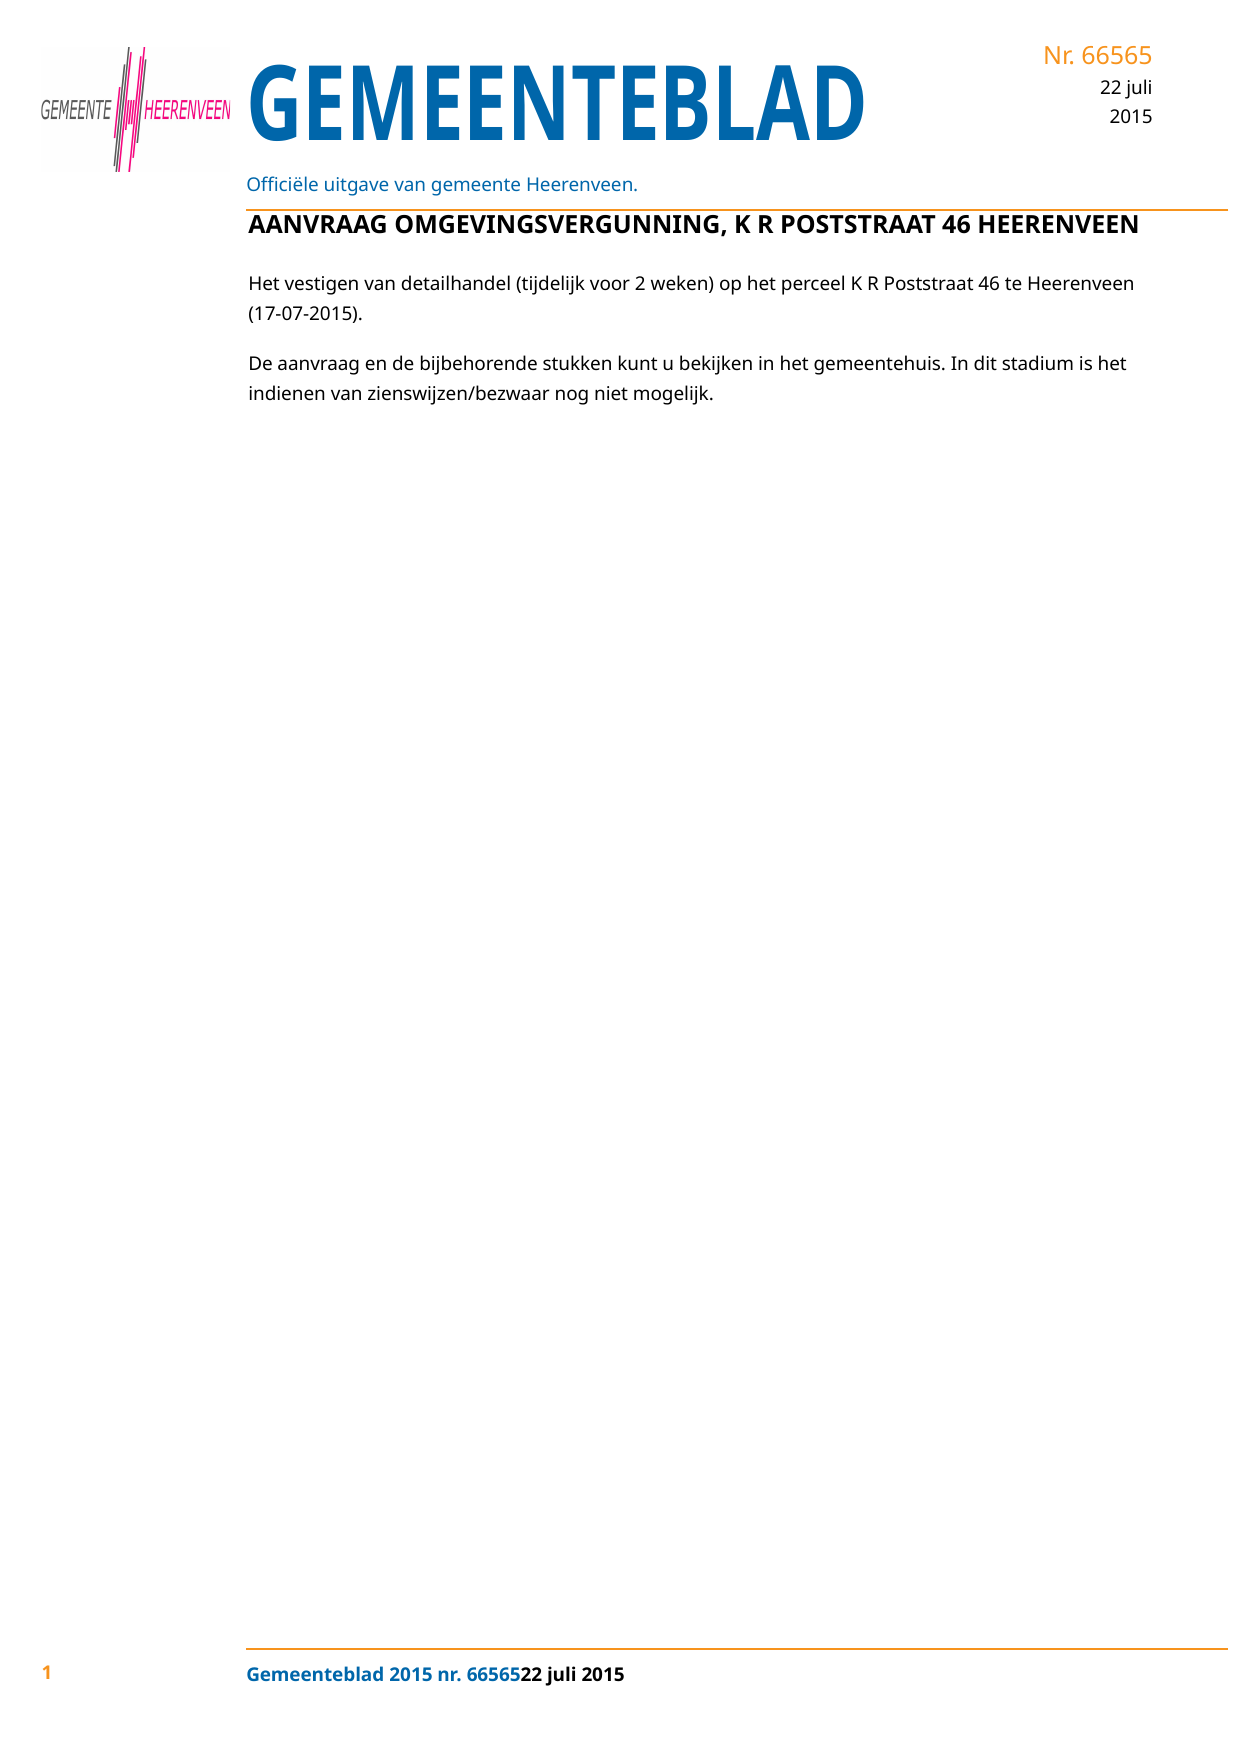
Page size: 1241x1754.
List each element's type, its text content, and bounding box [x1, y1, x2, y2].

text AANVRAAG OMGEVINGSVERGUNNING, K R POSTSTRAAT 46 HEERENVEEN [248, 211, 1152, 241]
picture [41, 47, 231, 172]
text Het vestigen van detailhandel (tijdelijk voor 2 weken) op het perceel K R Poststraat 46 te Heerenveen (17-07-2015). [248, 270, 1152, 326]
text De aanvraag en de bijbehorende stukken kunt u bekijken in het gemeentehuis. In dit stadium is het indienen van zienswijzen/bezwaar nog niet mogelijk. [248, 350, 1152, 406]
